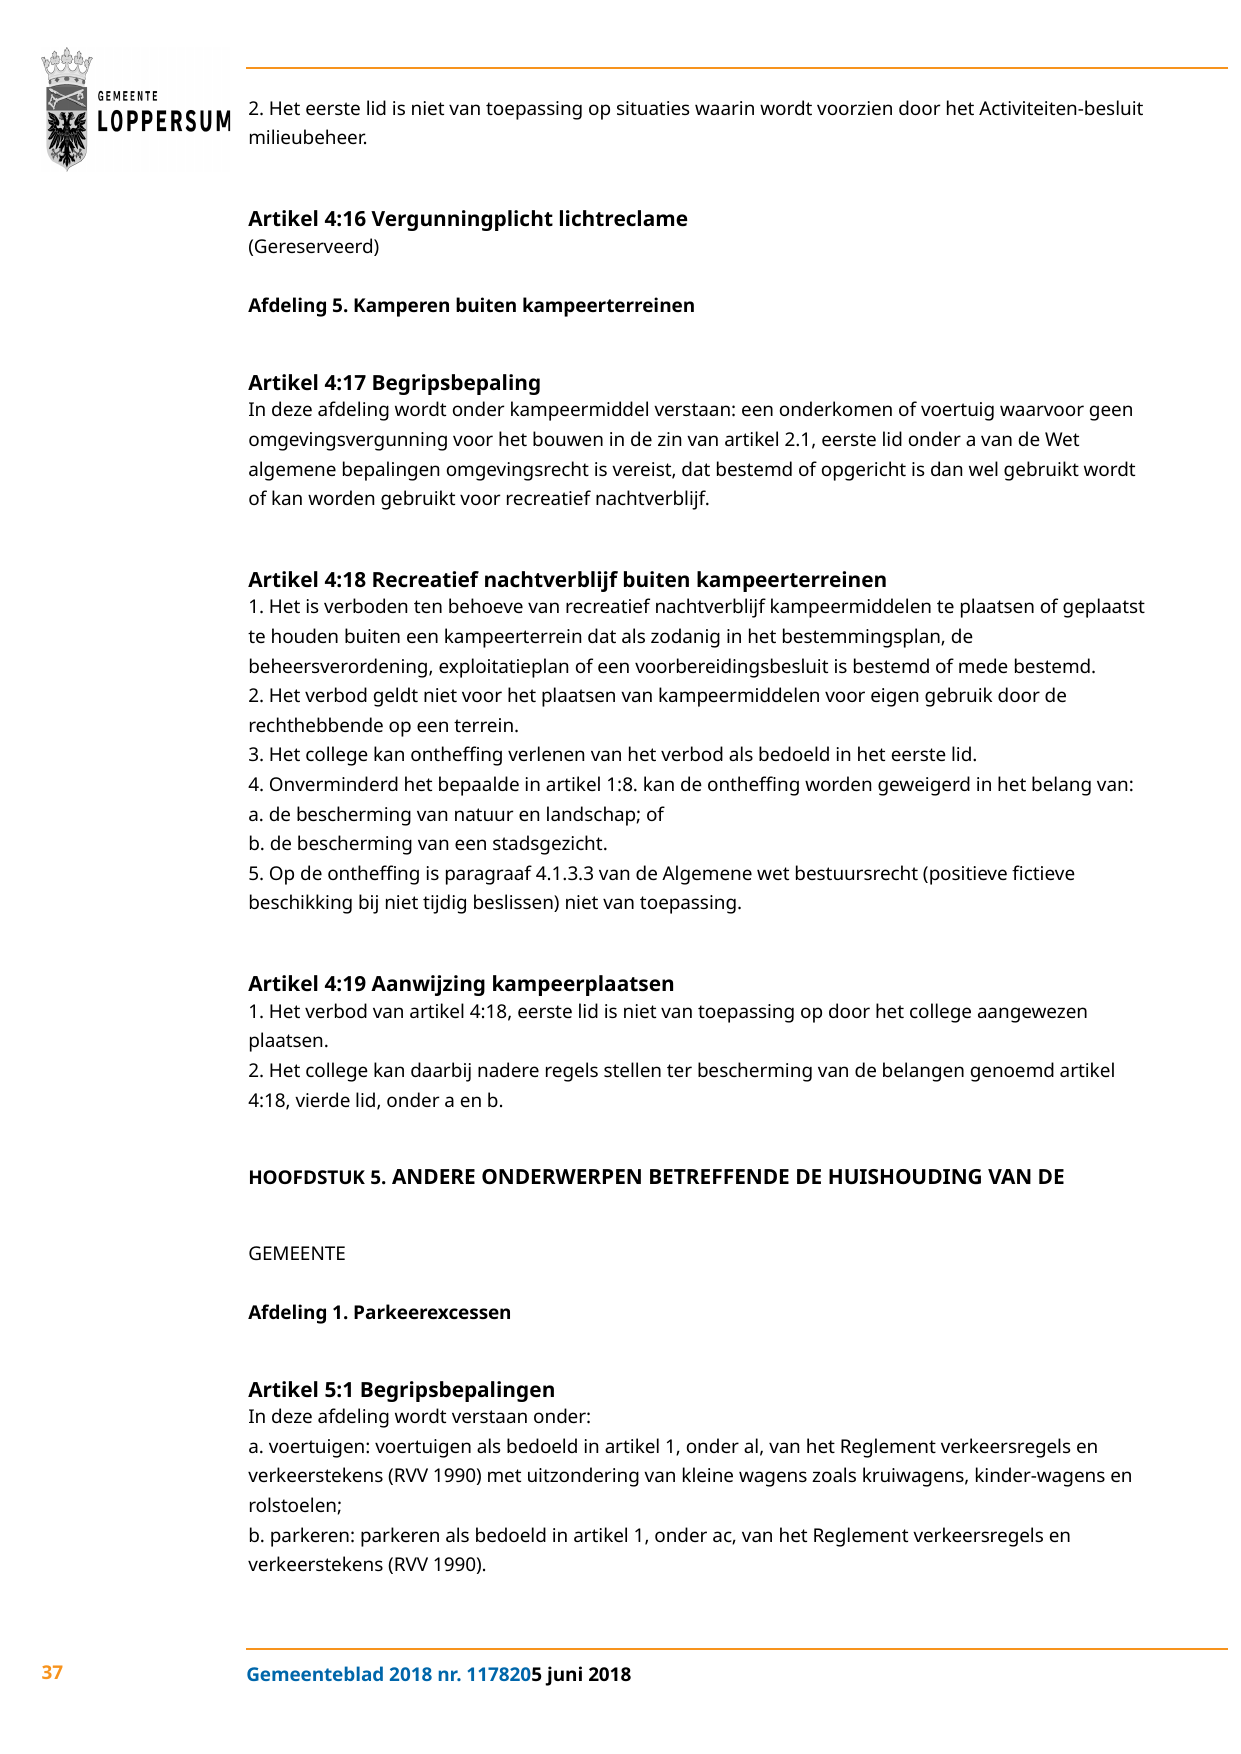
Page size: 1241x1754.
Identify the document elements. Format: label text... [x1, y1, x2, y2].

text Artikel 5:1 Begripsbepalingen [248, 1375, 1152, 1403]
text 1. Het verbod van artikel 4:18, eerste lid is niet van toepassing op door het college aangewezen plaatsen. [248, 998, 1152, 1053]
text a. de bescherming van natuur en landschap; of [248, 801, 1152, 827]
text HOOFDSTUK 5. ANDERE ONDERWERPEN BETREFFENDE DE HUISHOUDING VAN DE [248, 1162, 1152, 1190]
text b. de bescherming van een stadsgezicht. [248, 830, 1152, 856]
text Afdeling 1. Parkeerexcessen [248, 1299, 1152, 1324]
picture [41, 47, 231, 172]
text 1. Het is verboden ten behoeve van recreatief nachtverblijf kampeermiddelen te plaatsen of geplaatst te houden buiten een kampeerterrein dat als zodanig in het bestemmingsplan, de beheersverordening, exploitatieplan of een voorbereidingsbesluit is bestemd of mede bestemd. [248, 594, 1152, 679]
text Artikel 4:19 Aanwijzing kampeerplaatsen [248, 969, 1152, 998]
text 2. Het eerste lid is niet van toepassing op situaties waarin wordt voorzien door het Activiteiten-besluit milieubeheer. [248, 95, 1152, 150]
text In deze afdeling wordt verstaan onder: [248, 1403, 1152, 1429]
text (Gereserveerd) [248, 233, 1152, 258]
text Artikel 4:17 Begripsbepaling [248, 368, 1152, 397]
text a. voertuigen: voertuigen als bedoeld in artikel 1, onder al, van het Reglement verkeersregels en verkeerstekens (RVV 1990) met uitzondering van kleine wagens zoals kruiwagens, kinder-wagens en rolstoelen; [248, 1433, 1152, 1518]
text Artikel 4:18 Recreatief nachtverblijf buiten kampeerterreinen [248, 565, 1152, 594]
text b. parkeren: parkeren als bedoeld in artikel 1, onder ac, van het Reglement verkeersregels en verkeerstekens (RVV 1990). [248, 1522, 1152, 1577]
text 2. Het college kan daarbij nadere regels stellen ter bescherming van de belangen genoemd artikel 4:18, vierde lid, onder a en b. [248, 1057, 1152, 1112]
text Afdeling 5. Kamperen buiten kampeerterreinen [248, 292, 1152, 318]
text 4. Onverminderd het bepaalde in artikel 1:8. kan de ontheffing worden geweigerd in het belang van: [248, 771, 1152, 797]
text In deze afdeling wordt onder kampeermiddel verstaan: een onderkomen of voertuig waarvoor geen omgevingsvergunning voor het bouwen in de zin van artikel 2.1, eerste lid onder a van de Wet algemene bepalingen omgevingsrecht is vereist, dat bestemd of opgericht is dan wel gebruikt wordt of kan worden gebruikt voor recreatief nachtverblijf. [248, 397, 1152, 511]
text GEMEENTE [248, 1240, 1152, 1265]
text 3. Het college kan ontheffing verlenen van het verbod als bedoeld in het eerste lid. [248, 742, 1152, 767]
text 2. Het verbod geldt niet voor het plaatsen van kampeermiddelen voor eigen gebruik door de rechthebbende op een terrein. [248, 682, 1152, 738]
text Artikel 4:16 Vergunningplicht lichtreclame [248, 204, 1152, 233]
text 5. Op de ontheffing is paragraaf 4.1.3.3 van de Algemene wet bestuursrecht (positieve fictieve beschikking bij niet tijdig beslissen) niet van toepassing. [248, 860, 1152, 915]
